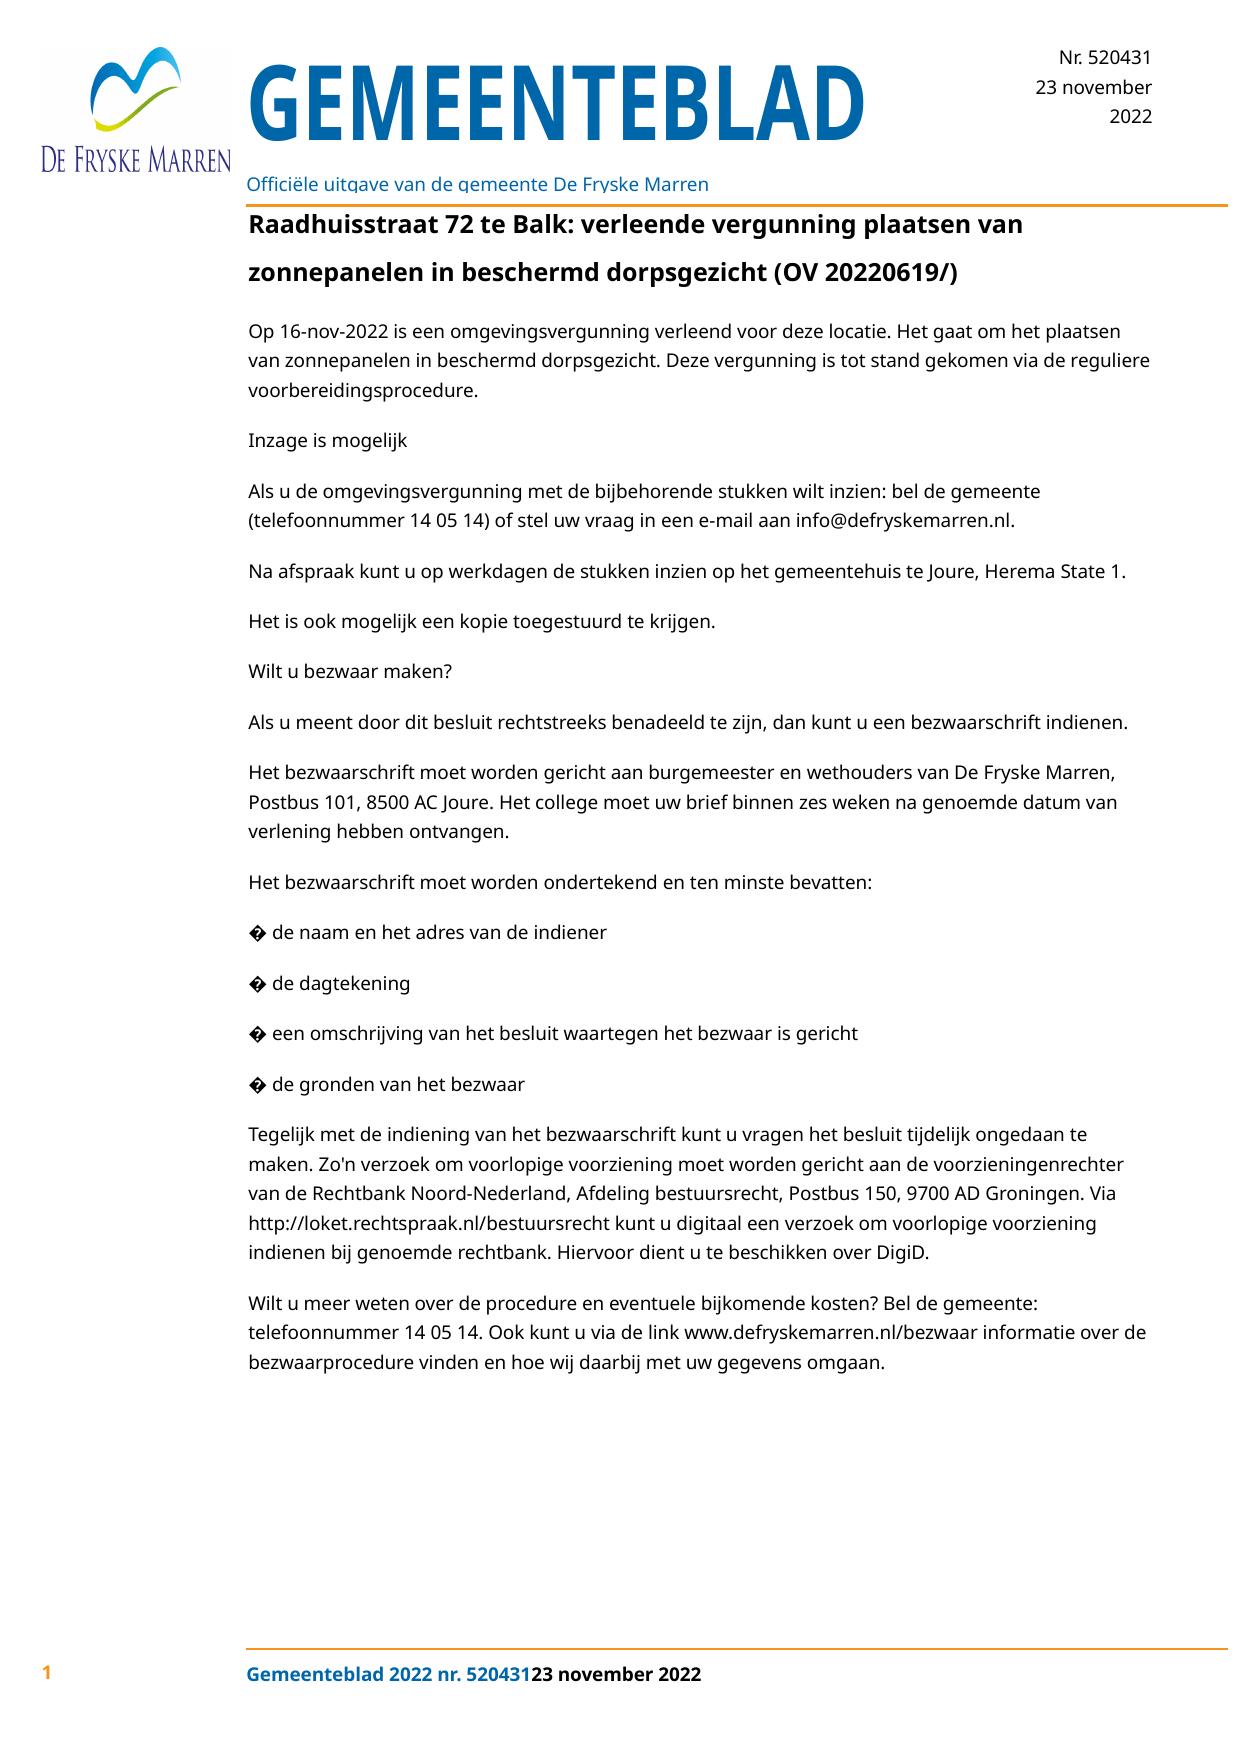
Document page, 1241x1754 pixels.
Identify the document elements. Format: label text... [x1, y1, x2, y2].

text � een omschrijving van het besluit waartegen het bezwaar is gericht [248, 1020, 1152, 1046]
text Tegelijk met de indiening van het bezwaarschrift kunt u vragen het besluit tijdelijk ongedaan te maken. Zo'n verzoek om voorlopige voorziening moet worden gericht aan de voorzieningenrechter van de Rechtbank Noord-Nederland, Afdeling bestuursrecht, Postbus 150, 9700 AD Groningen. Via http://loket.rechtspraak.nl/bestuursrecht kunt u digitaal een verzoek om voorlopige voorziening indienen bij genoemde rechtbank. Hiervoor dient u te beschikken over DigiD. [248, 1121, 1152, 1265]
text Als u de omgevingsvergunning met de bijbehorende stukken wilt inzien: bel de gemeente (telefoonnummer 14 05 14) of stel uw vraag in een e-mail aan info@defryskemarren.nl. [248, 478, 1152, 533]
text � de naam en het adres van de indiener [248, 919, 1152, 945]
text Raadhuisstraat 72 te Balk: verleende vergunning plaatsen van zonnepanelen in beschermd dorpsgezicht (OV 20220619/) [248, 207, 1152, 288]
text Na afspraak kunt u op werkdagen de stukken inzien op het gemeentehuis te Joure, Herema State 1. [248, 558, 1152, 584]
text � de dagtekening [248, 970, 1152, 996]
text Op 16-nov-2022 is een omgevingsvergunning verleend voor deze locatie. Het gaat om het plaatsen van zonnepanelen in beschermd dorpsgezicht. Deze vergunning is tot stand gekomen via de reguliere voorbereidingsprocedure. [248, 318, 1152, 403]
text Het is ook mogelijk een kopie toegestuurd te krijgen. [248, 608, 1152, 634]
text Inzage is mogelijk [248, 427, 1152, 453]
text Wilt u bezwaar maken? [248, 659, 1152, 684]
text Het bezwaarschrift moet worden gericht aan burgemeester en wethouders van De Fryske Marren, Postbus 101, 8500 AC Joure. Het college moet uw brief binnen zes weken na genoemde datum van verlening hebben ontvangen. [248, 759, 1152, 844]
text Als u meent door dit besluit rechtstreeks benadeeld te zijn, dan kunt u een bezwaarschrift indienen. [248, 709, 1152, 735]
text Wilt u meer weten over de procedure en eventuele bijkomende kosten? Bel de gemeente: telefoonnummer 14 05 14. Ook kunt u via de link www.defryskemarren.nl/bezwaar informatie over de bezwaarprocedure vinden en hoe wij daarbij met uw gegevens omgaan. [248, 1290, 1152, 1375]
text Het bezwaarschrift moet worden ondertekend en ten minste bevatten: [248, 869, 1152, 895]
picture [41, 47, 231, 172]
text � de gronden van het bezwaar [248, 1071, 1152, 1097]
